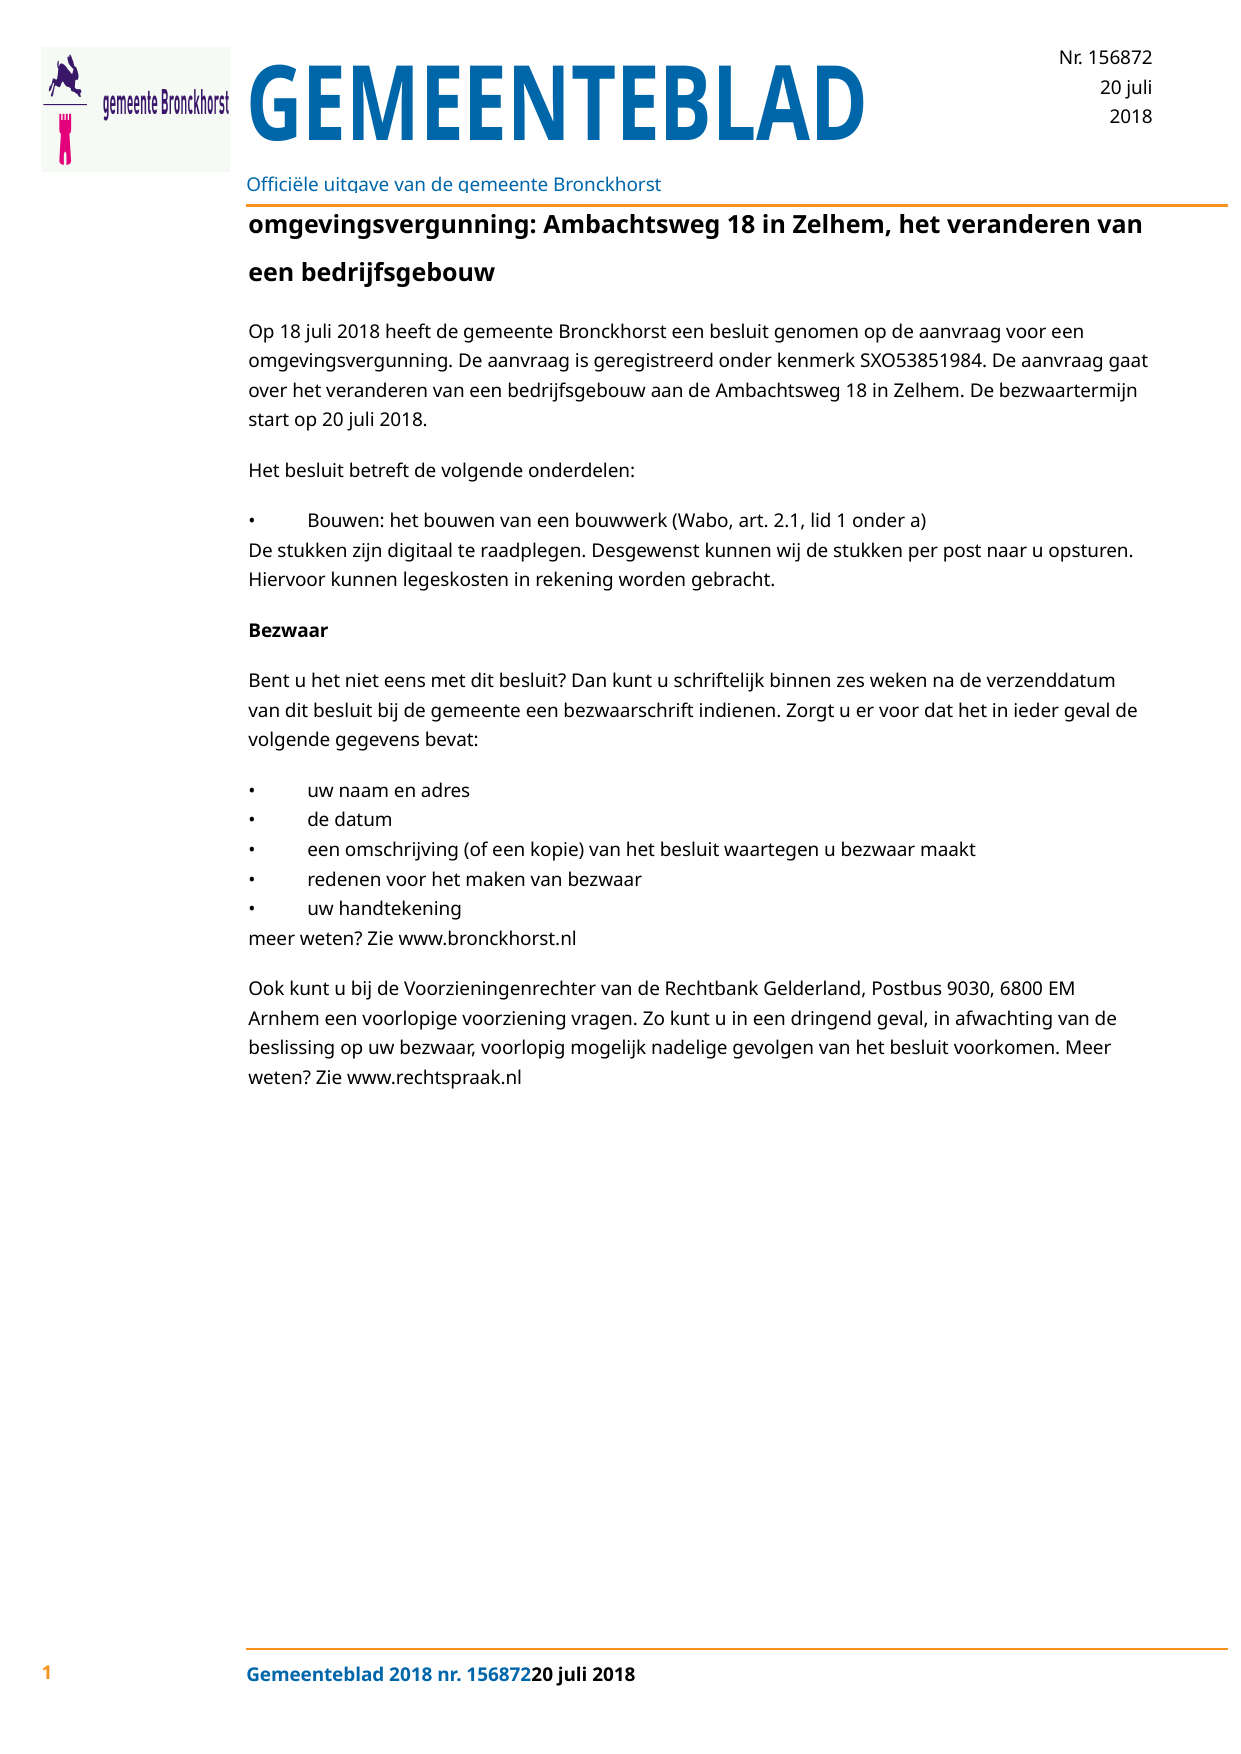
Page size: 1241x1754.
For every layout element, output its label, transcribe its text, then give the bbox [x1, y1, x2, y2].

list redenen voor het maken van bezwaar [248, 866, 1152, 892]
list een omschrijving (of een kopie) van het besluit waartegen u bezwaar maakt [248, 836, 1152, 862]
picture [41, 47, 231, 172]
text meer weten? Zie www.bronckhorst.nl [248, 925, 1152, 951]
list uw handtekening [248, 895, 1152, 921]
list de datum [248, 807, 1152, 832]
list uw naam en adres [248, 777, 1152, 803]
text Op 18 juli 2018 heeft de gemeente Bronckhorst een besluit genomen op de aanvraag voor een omgevingsvergunning. De aanvraag is geregistreerd onder kenmerk SXO53851984. De aanvraag gaat over het veranderen van een bedrijfsgebouw aan de Ambachtsweg 18 in Zelhem. De bezwaartermijn start op 20 juli 2018. [248, 318, 1152, 432]
text Het besluit betreft de volgende onderdelen: [248, 457, 1152, 483]
text Bezwaar [248, 617, 1152, 643]
text omgevingsvergunning: Ambachtsweg 18 in Zelhem, het veranderen van een bedrijfsgebouw [248, 207, 1152, 288]
list Bouwen: het bouwen van een bouwwerk (Wabo, art. 2.1, lid 1 onder a) [248, 507, 1152, 533]
text Ook kunt u bij de Voorzieningenrechter van de Rechtbank Gelderland, Postbus 9030, 6800 EM Arnhem een voorlopige voorziening vragen. Zo kunt u in een dringend geval, in afwachting van de beslissing op uw bezwaar, voorlopig mogelijk nadelige gevolgen van het besluit voorkomen. Meer weten? Zie www.rechtspraak.nl [248, 975, 1152, 1090]
text De stukken zijn digitaal te raadplegen. Desgewenst kunnen wij de stukken per post naar u opsturen. Hiervoor kunnen legeskosten in rekening worden gebracht. [248, 537, 1152, 592]
text Bent u het niet eens met dit besluit? Dan kunt u schriftelijk binnen zes weken na de verzenddatum van dit besluit bij de gemeente een bezwaarschrift indienen. Zorgt u er voor dat het in ieder geval de volgende gegevens bevat: [248, 667, 1152, 752]
